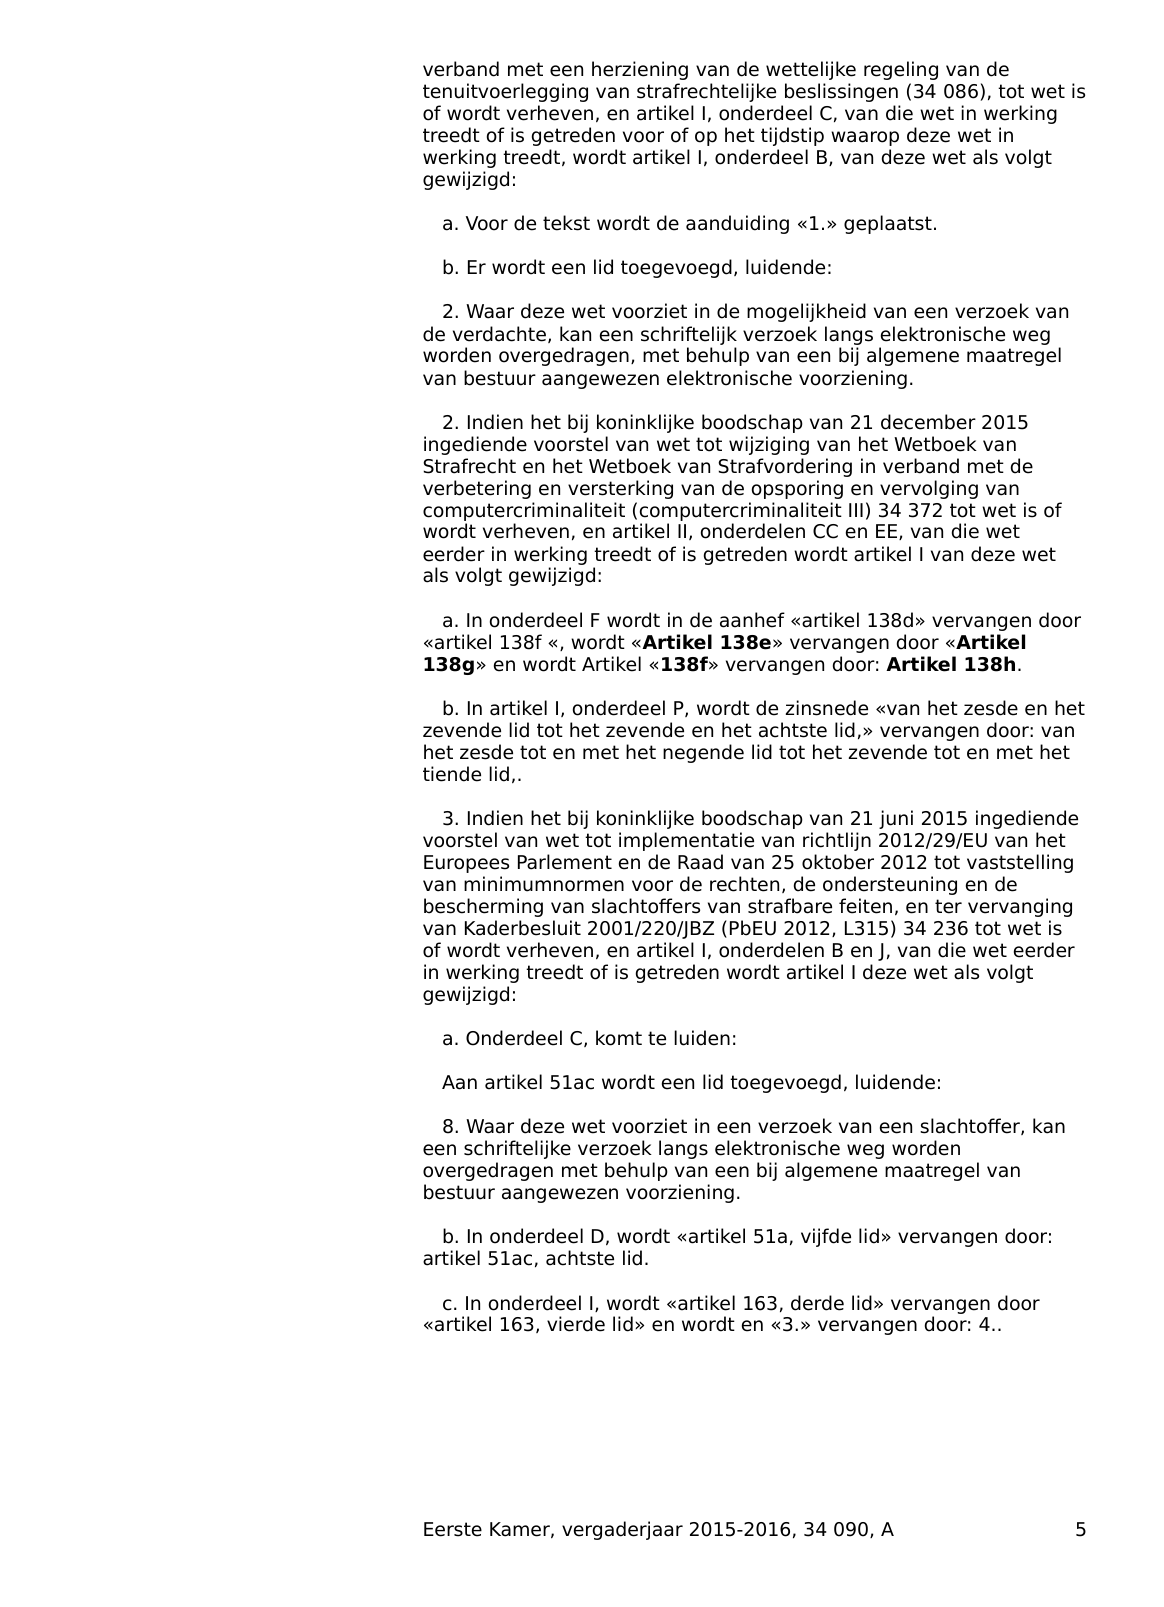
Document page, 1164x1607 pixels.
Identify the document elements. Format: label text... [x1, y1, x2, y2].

text b. In artikel I, onderdeel P, wordt de zinsnede «van het zesde en het zevende lid tot het zevende en het achtste lid,» vervangen door: van het zesde tot en met het negende lid tot het zevende tot en met het tiende lid,. [422, 698, 1087, 786]
text 2. Indien het bij koninklijke boodschap van 21 december 2015 ingediende voorstel van wet tot wijziging van het Wetboek van Strafrecht en het Wetboek van Strafvordering in verband met de verbetering en versterking van de opsporing en vervolging van computercriminaliteit (computercriminaliteit III) 34 372 tot wet is of wordt verheven, en artikel II, onderdelen CC en EE, van die wet eerder in werking treedt of is getreden wordt artikel I van deze wet als volgt gewijzigd: [422, 412, 1087, 587]
text a. In onderdeel F wordt in de aanhef «artikel 138d» vervangen door «artikel 138f «, wordt «Artikel 138e» vervangen door «Artikel 138g» en wordt Artikel «138f» vervangen door: Artikel 138h. [422, 609, 1087, 676]
text Aan artikel 51ac wordt een lid toegevoegd, luidende: [422, 1072, 1087, 1094]
text c. In onderdeel I, wordt «artikel 163, derde lid» vervangen door «artikel 163, vierde lid» en wordt en «3.» vervangen door: 4.. [422, 1292, 1087, 1336]
text verband met een herziening van de wettelijke regeling van de tenuitvoerlegging van strafrechtelijke beslissingen (34 086), tot wet is of wordt verheven, en artikel I, onderdeel C, van die wet in werking treedt of is getreden voor of op het tijdstip waarop deze wet in werking treedt, wordt artikel I, onderdeel B, van deze wet als volgt gewijzigd: [422, 59, 1087, 191]
text b. In onderdeel D, wordt «artikel 51a, vijfde lid» vervangen door: artikel 51ac, achtste lid. [422, 1226, 1087, 1270]
text 8. Waar deze wet voorziet in een verzoek van een slachtoffer, kan een schriftelijke verzoek langs elektronische weg worden overgedragen met behulp van een bij algemene maatregel van bestuur aangewezen voorziening. [422, 1116, 1087, 1204]
text a. Voor de tekst wordt de aanduiding «1.» geplaatst. [422, 213, 1087, 235]
text a. Onderdeel C, komt te luiden: [422, 1028, 1087, 1050]
text 2. Waar deze wet voorziet in de mogelijkheid van een verzoek van de verdachte, kan een schriftelijk verzoek langs elektronische weg worden overgedragen, met behulp van een bij algemene maatregel van bestuur aangewezen elektronische voorziening. [422, 301, 1087, 389]
text b. Er wordt een lid toegevoegd, luidende: [422, 257, 1087, 279]
text 3. Indien het bij koninklijke boodschap van 21 juni 2015 ingediende voorstel van wet tot implementatie van richtlijn 2012/29/EU van het Europees Parlement en de Raad van 25 oktober 2012 tot vaststelling van minimumnormen voor de rechten, de ondersteuning en de bescherming van slachtoffers van strafbare feiten, en ter vervanging van Kaderbesluit 2001/220/JBZ (PbEU 2012, L315) 34 236 tot wet is of wordt verheven, en artikel I, onderdelen B en J, van die wet eerder in werking treedt of is getreden wordt artikel I deze wet als volgt gewijzigd: [422, 808, 1087, 1006]
